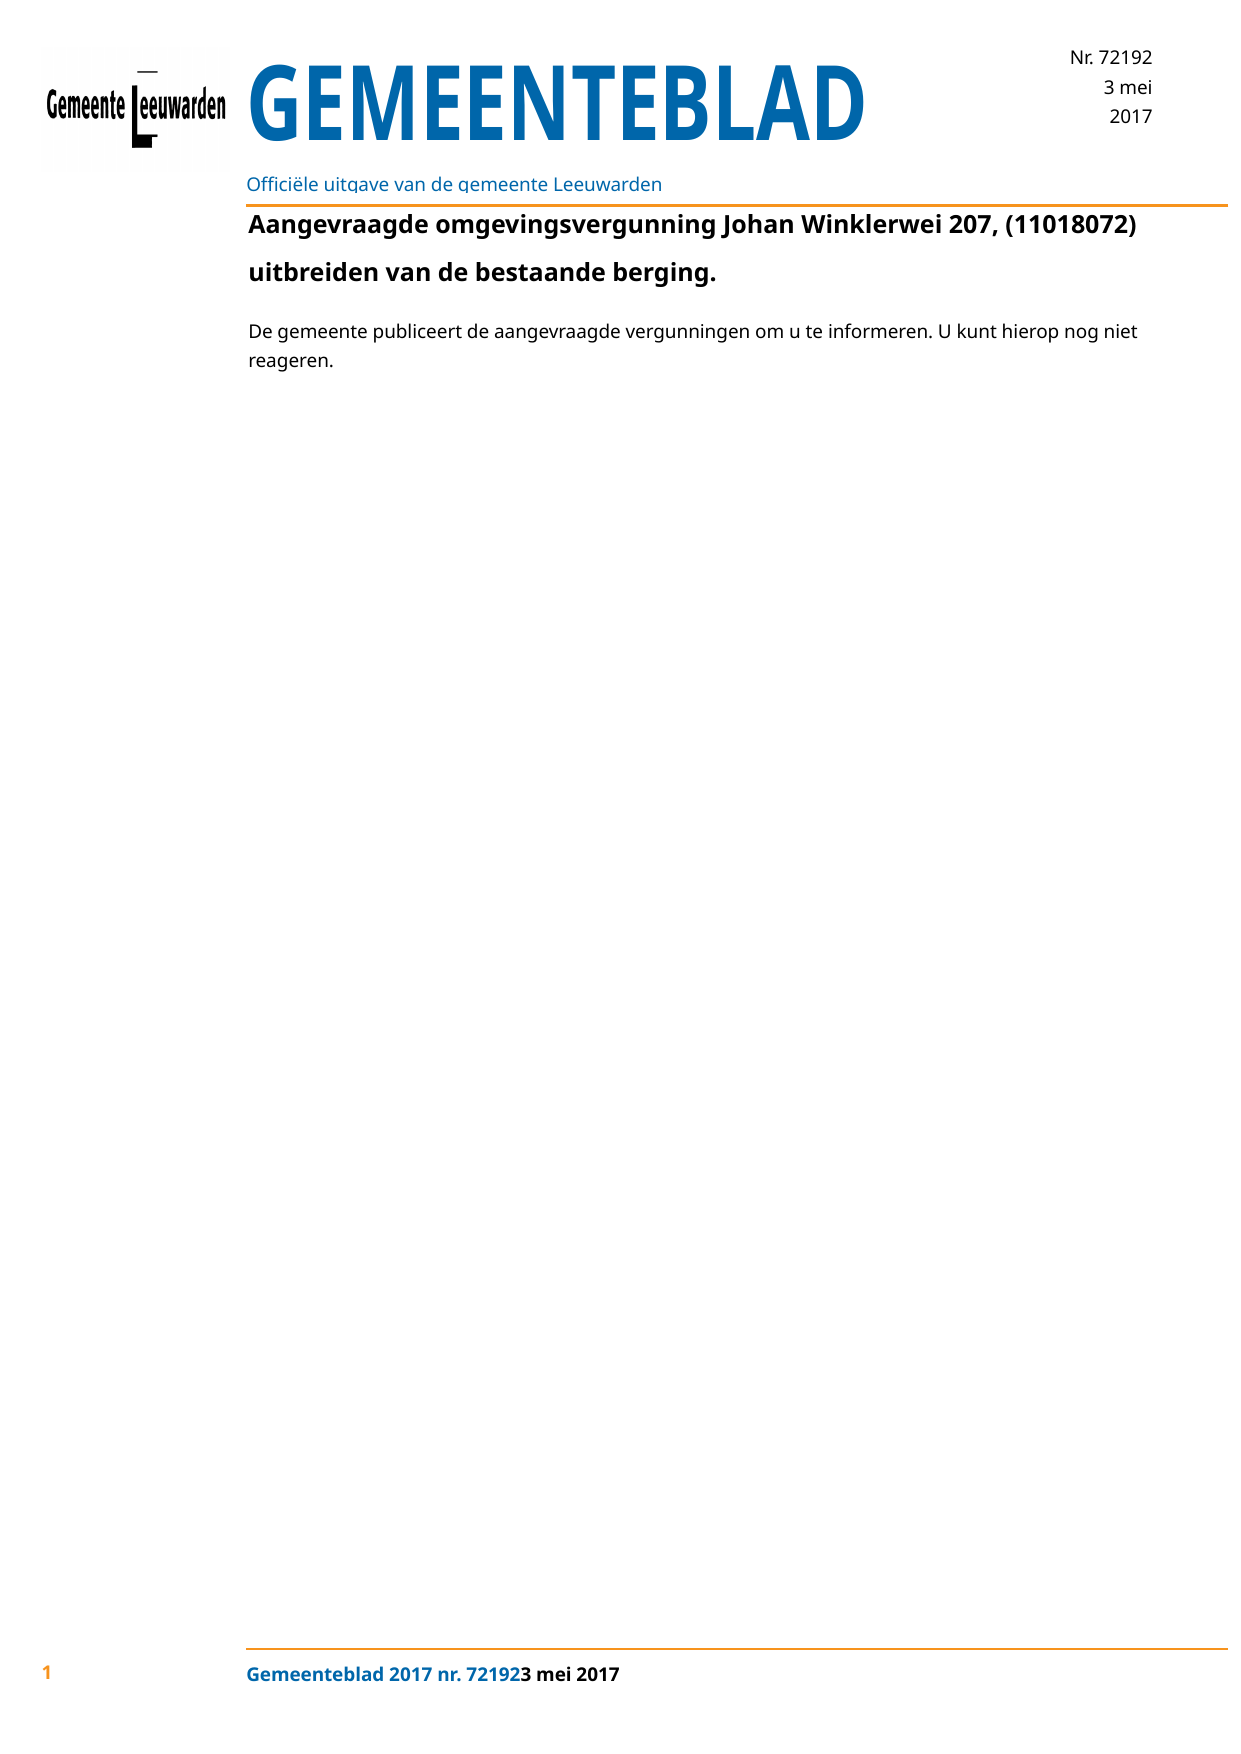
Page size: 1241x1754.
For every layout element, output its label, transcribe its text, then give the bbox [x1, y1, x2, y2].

text De gemeente publiceert de aangevraagde vergunningen om u te informeren. U kunt hierop nog niet reageren. [248, 318, 1152, 373]
text Aangevraagde omgevingsvergunning Johan Winklerwei 207, (11018072) uitbreiden van de bestaande berging. [248, 207, 1152, 288]
picture [41, 47, 231, 172]
